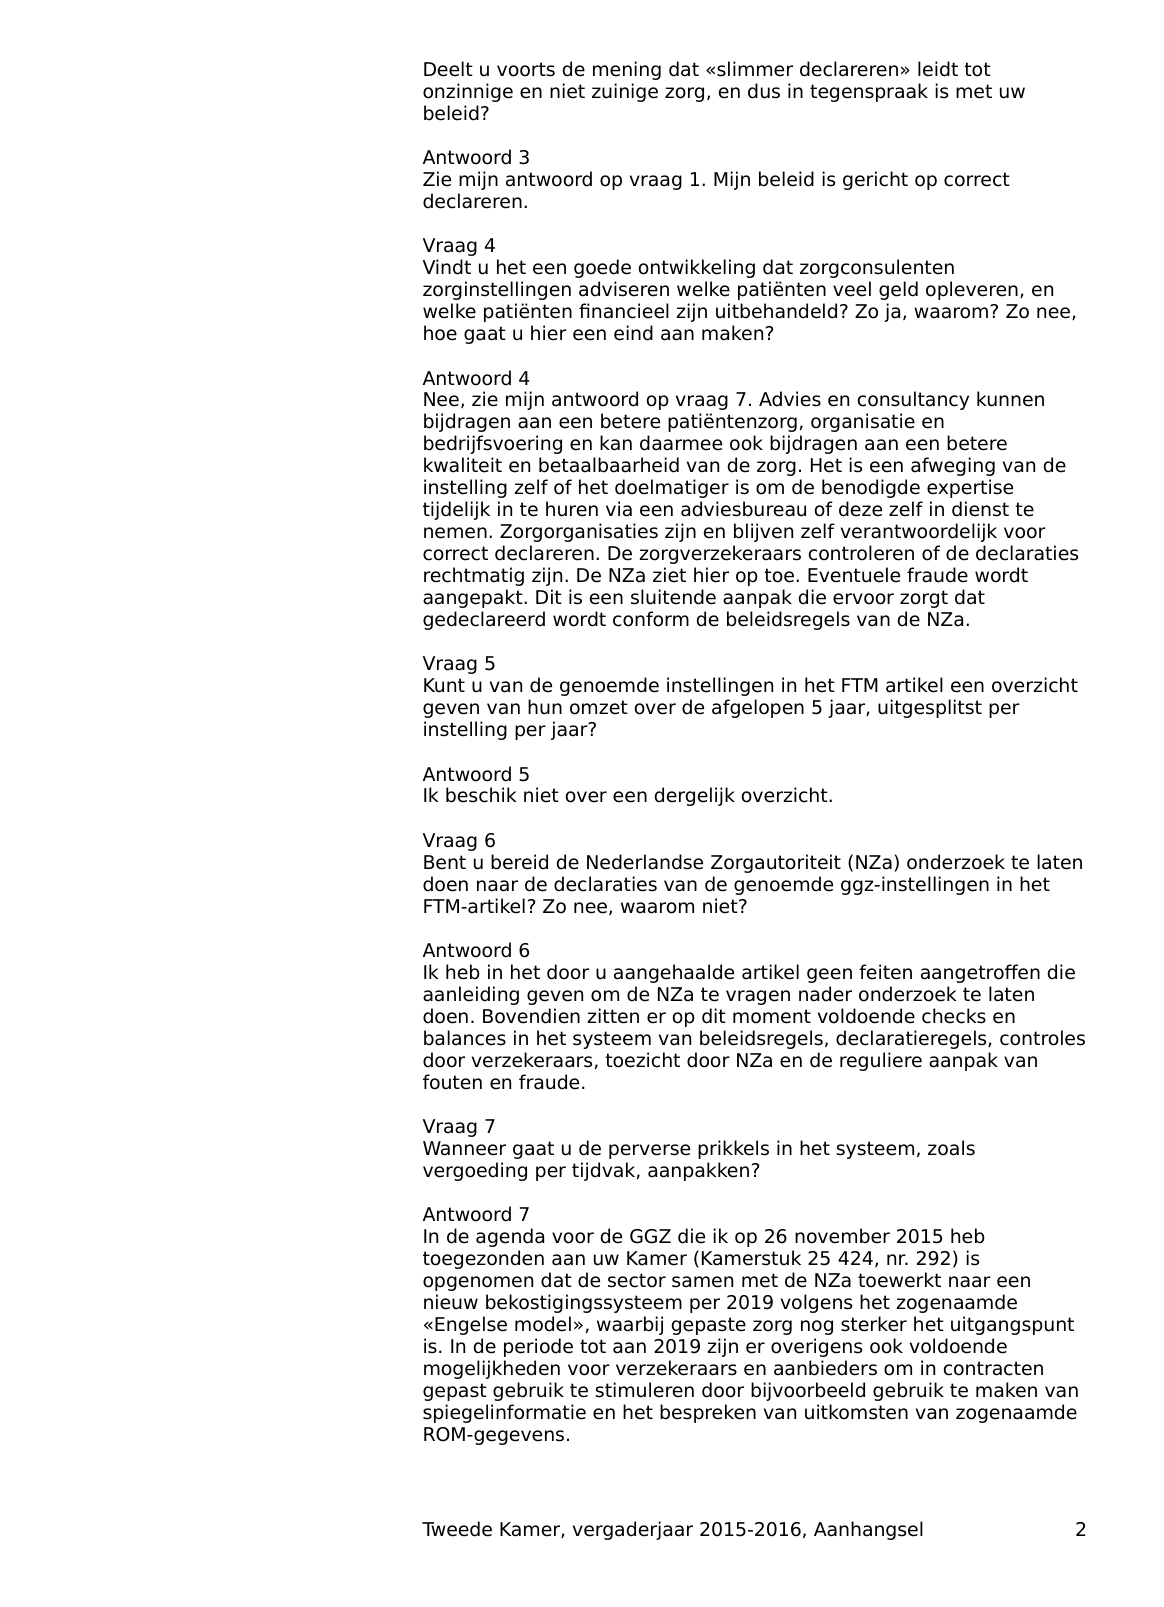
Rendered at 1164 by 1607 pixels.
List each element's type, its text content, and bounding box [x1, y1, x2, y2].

text Ik heb in het door u aangehaalde artikel geen feiten aangetroffen die aanleiding geven om de NZa te vragen nader onderzoek te laten doen. Bovendien zitten er op dit moment voldoende checks en balances in het systeem van beleidsregels, declaratieregels, controles door verzekeraars, toezicht door NZa en de reguliere aanpak van fouten en fraude. [422, 962, 1087, 1093]
text Vindt u het een goede ontwikkeling dat zorgconsulenten zorginstellingen adviseren welke patiënten veel geld opleveren, en welke patiënten financieel zijn uitbehandeld? Zo ja, waarom? Zo nee, hoe gaat u hier een eind aan maken? [422, 257, 1087, 345]
text Zie mijn antwoord op vraag 1. Mijn beleid is gericht op correct declareren. [422, 169, 1087, 213]
text Bent u bereid de Nederlandse Zorgautoriteit (NZa) onderzoek te laten doen naar de declaraties van de genoemde ggz-instellingen in het FTM-artikel? Zo nee, waarom niet? [422, 852, 1087, 917]
text Antwoord 4 [422, 367, 1087, 389]
text Antwoord 7 [422, 1204, 1087, 1226]
text Vraag 4 [422, 235, 1087, 257]
text Vraag 5 [422, 653, 1087, 675]
text In de agenda voor de GGZ die ik op 26 november 2015 heb toegezonden aan uw Kamer (Kamerstuk 25 424, nr. 292) is opgenomen dat de sector samen met de NZa toewerkt naar een nieuw bekostigingssysteem per 2019 volgens het zogenaamde «Engelse model», waarbij gepaste zorg nog sterker het uitgangspunt is. In de periode tot aan 2019 zijn er overigens ook voldoende mogelijkheden voor verzekeraars en aanbieders om in contracten gepast gebruik te stimuleren door bijvoorbeeld gebruik te maken van spiegelinformatie en het bespreken van uitkomsten van zogenaamde ROM-gegevens. [422, 1226, 1087, 1446]
text Antwoord 3 [422, 147, 1087, 169]
text Wanneer gaat u de perverse prikkels in het systeem, zoals vergoeding per tijdvak, aanpakken? [422, 1138, 1087, 1182]
text Antwoord 6 [422, 940, 1087, 962]
text Antwoord 5 [422, 763, 1087, 785]
text Kunt u van de genoemde instellingen in het FTM artikel een overzicht geven van hun omzet over de afgelopen 5 jaar, uitgesplitst per instelling per jaar? [422, 675, 1087, 741]
text Nee, zie mijn antwoord op vraag 7. Advies en consultancy kunnen bijdragen aan een betere patiëntenzorg, organisatie en bedrijfsvoering en kan daarmee ook bijdragen aan een betere kwaliteit en betaalbaarheid van de zorg. Het is een afweging van de instelling zelf of het doelmatiger is om de benodigde expertise tijdelijk in te huren via een adviesbureau of deze zelf in dienst te nemen. Zorgorganisaties zijn en blijven zelf verantwoordelijk voor correct declareren. De zorgverzekeraars controleren of de declaraties rechtmatig zijn. De NZa ziet hier op toe. Eventuele fraude wordt aangepakt. Dit is een sluitende aanpak die ervoor zorgt dat gedeclareerd wordt conform de beleidsregels van de NZa. [422, 389, 1087, 631]
text Vraag 6 [422, 829, 1087, 852]
text Vraag 7 [422, 1116, 1087, 1138]
text Deelt u voorts de mening dat «slimmer declareren» leidt tot onzinnige en niet zuinige zorg, en dus in tegenspraak is met uw beleid? [422, 59, 1087, 125]
text Ik beschik niet over een dergelijk overzicht. [422, 785, 1087, 807]
